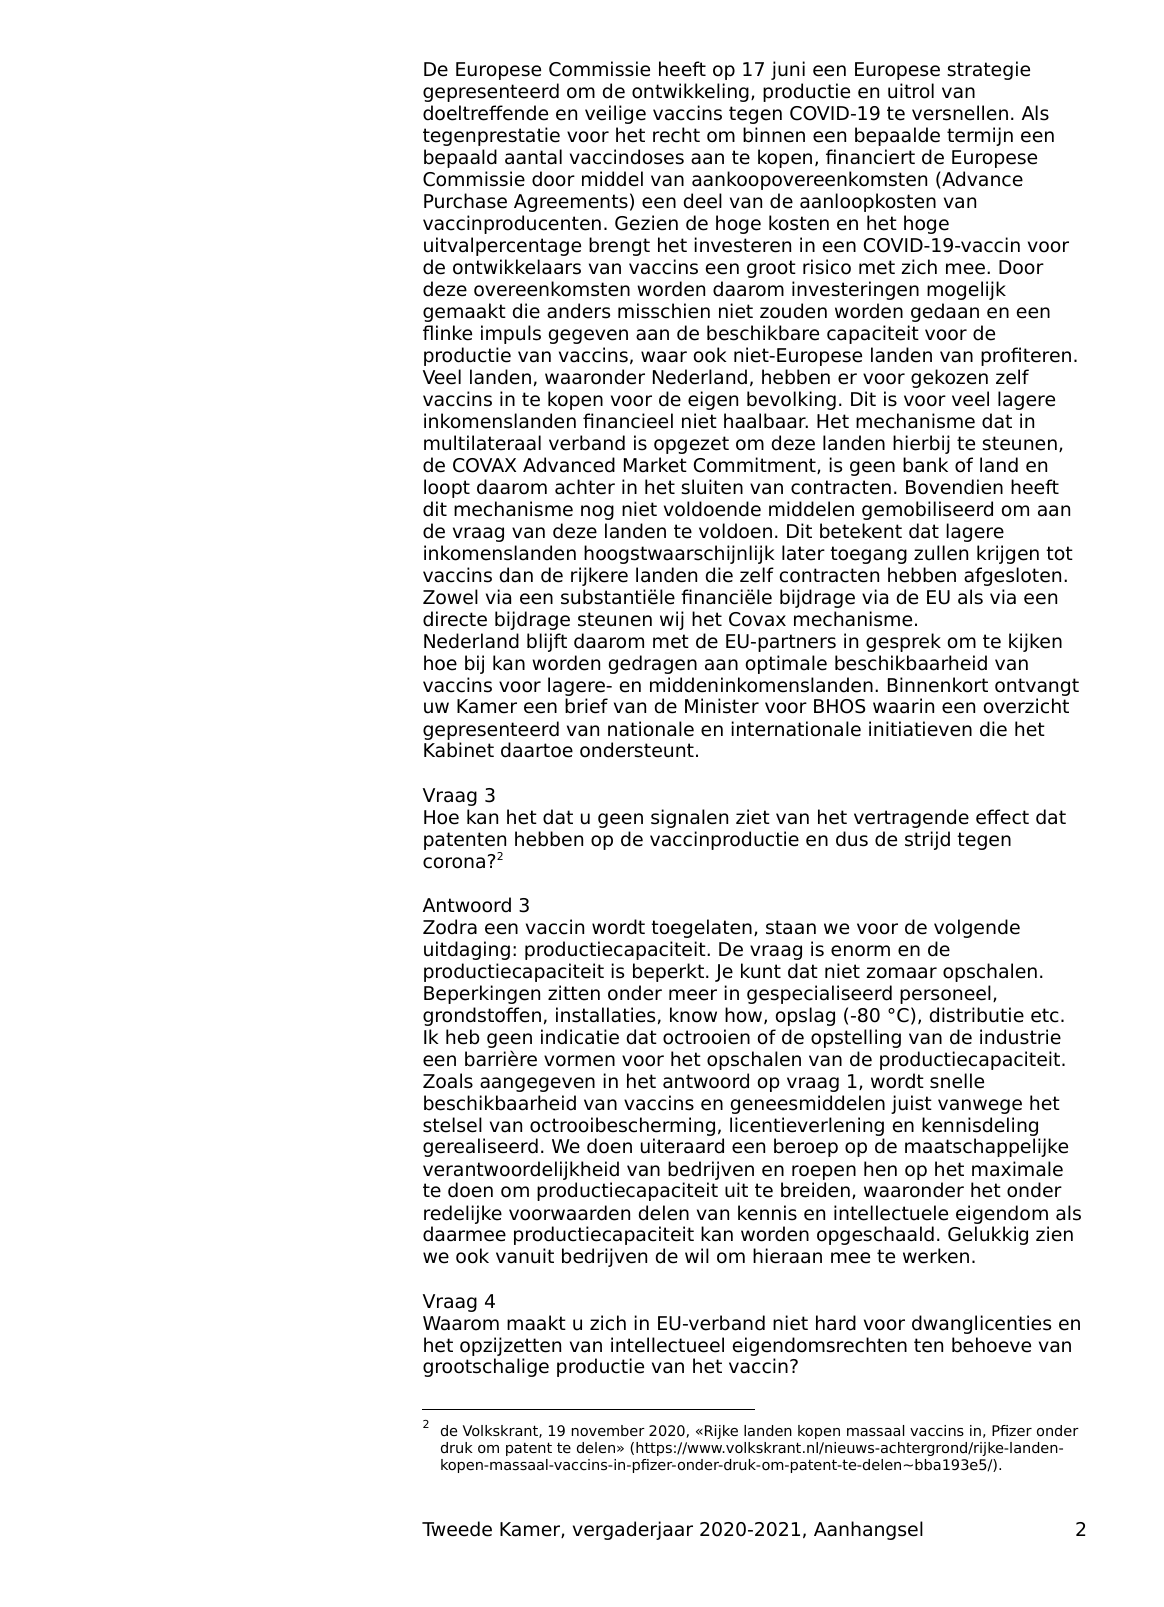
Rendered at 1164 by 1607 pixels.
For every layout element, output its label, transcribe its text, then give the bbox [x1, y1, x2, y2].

text Hoe kan het dat u geen signalen ziet van het vertragende effect dat patenten hebben op de vaccinproductie en dus de strijd tegen corona? [422, 807, 1087, 872]
text Vraag 4 [422, 1291, 1087, 1312]
text Nederland blijft daarom met de EU-partners in gesprek om te kijken hoe bij kan worden gedragen aan optimale beschikbaarheid van vaccins voor lagere- en middeninkomenslanden. Binnenkort ontvangt uw Kamer een brief van de Minister voor BHOS waarin een overzicht gepresenteerd van nationale en internationale initiatieven die het Kabinet daartoe ondersteunt. [422, 631, 1087, 762]
text De Europese Commissie heeft op 17 juni een Europese strategie gepresenteerd om de ontwikkeling, productie en uitrol van doeltreffende en veilige vaccins tegen COVID-19 te versnellen. Als tegenprestatie voor het recht om binnen een bepaalde termijn een bepaald aantal vaccindoses aan te kopen, financiert de Europese Commissie door middel van aankoopovereenkomsten (Advance Purchase Agreements) een deel van de aanloopkosten van vaccinproducenten. Gezien de hoge kosten en het hoge uitvalpercentage brengt het investeren in een COVID-19-vaccin voor de ontwikkelaars van vaccins een groot risico met zich mee. Door deze overeenkomsten worden daarom investeringen mogelijk gemaakt die anders misschien niet zouden worden gedaan en een flinke impuls gegeven aan de beschikbare capaciteit voor de productie van vaccins, waar ook niet-Europese landen van profiteren. [422, 59, 1087, 367]
text de Volkskrant, 19 november 2020, «Rijke landen kopen massaal vaccins in, Pfizer onder druk om patent te delen» (https://www.volkskrant.nl/nieuws-achtergrond/rijke-landen-kopen-massaal-vaccins-in-pfizer-onder-druk-om-patent-te-delen~bba193e5/). [422, 1418, 1087, 1474]
text Veel landen, waaronder Nederland, hebben er voor gekozen zelf vaccins in te kopen voor de eigen bevolking. Dit is voor veel lagere inkomenslanden financieel niet haalbaar. Het mechanisme dat in multilateraal verband is opgezet om deze landen hierbij te steunen, de COVAX Advanced Market Commitment, is geen bank of land en loopt daarom achter in het sluiten van contracten. Bovendien heeft dit mechanisme nog niet voldoende middelen gemobiliseerd om aan de vraag van deze landen te voldoen. Dit betekent dat lagere inkomenslanden hoogstwaarschijnlijk later toegang zullen krijgen tot vaccins dan de rijkere landen die zelf contracten hebben afgesloten. Zowel via een substantiële financiële bijdrage via de EU als via een directe bijdrage steunen wij het Covax mechanisme. [422, 367, 1087, 631]
text Waarom maakt u zich in EU-verband niet hard voor dwanglicenties en het opzijzetten van intellectueel eigendomsrechten ten behoeve van grootschalige productie van het vaccin? [422, 1312, 1087, 1378]
text Zodra een vaccin wordt toegelaten, staan we voor de volgende uitdaging: productiecapaciteit. De vraag is enorm en de productiecapaciteit is beperkt. Je kunt dat niet zomaar opschalen. Beperkingen zitten onder meer in gespecialiseerd personeel, grondstoffen, installaties, know how, opslag (-80 °C), distributie etc. Ik heb geen indicatie dat octrooien of de opstelling van de industrie een barrière vormen voor het opschalen van de productiecapaciteit. Zoals aangegeven in het antwoord op vraag 1, wordt snelle beschikbaarheid van vaccins en geneesmiddelen juist vanwege het stelsel van octrooibescherming, licentieverlening en kennisdeling gerealiseerd. We doen uiteraard een beroep op de maatschappelijke verantwoordelijkheid van bedrijven en roepen hen op het maximale te doen om productiecapaciteit uit te breiden, waaronder het onder redelijke voorwaarden delen van kennis en intellectuele eigendom als daarmee productiecapaciteit kan worden opgeschaald. Gelukkig zien we ook vanuit bedrijven de wil om hieraan mee te werken. [422, 917, 1087, 1268]
text Antwoord 3 [422, 895, 1087, 917]
text Vraag 3 [422, 784, 1087, 807]
